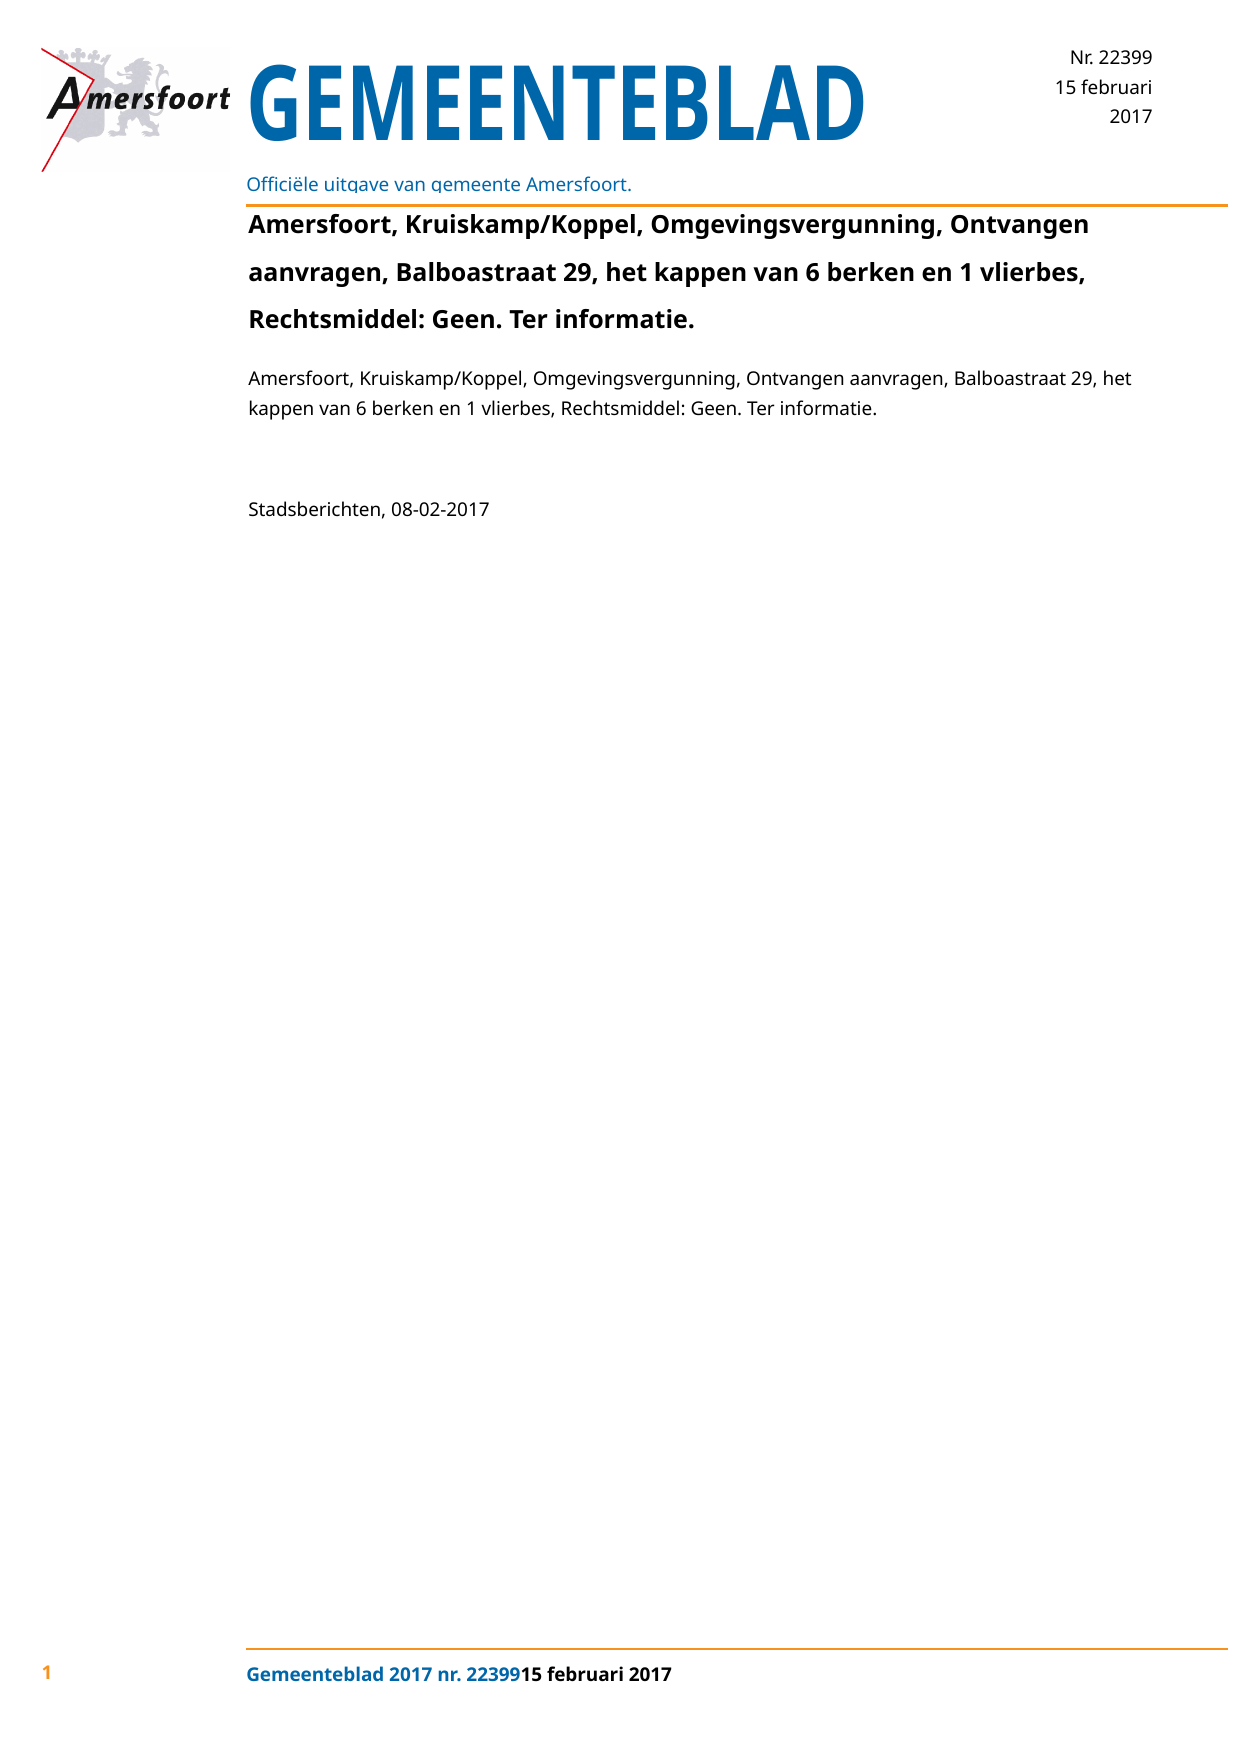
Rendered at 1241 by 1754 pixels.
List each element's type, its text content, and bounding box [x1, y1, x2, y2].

picture [41, 47, 231, 172]
text Stadsberichten, 08-02-2017 [248, 496, 1152, 522]
text Amersfoort, Kruiskamp/Koppel, Omgevingsvergunning, Ontvangen aanvragen, Balboastraat 29, het kappen van 6 berken en 1 vlierbes, Rechtsmiddel: Geen. Ter informatie. [248, 207, 1152, 336]
text Amersfoort, Kruiskamp/Koppel, Omgevingsvergunning, Ontvangen aanvragen, Balboastraat 29, het kappen van 6 berken en 1 vlierbes, Rechtsmiddel: Geen. Ter informatie. [248, 366, 1152, 421]
